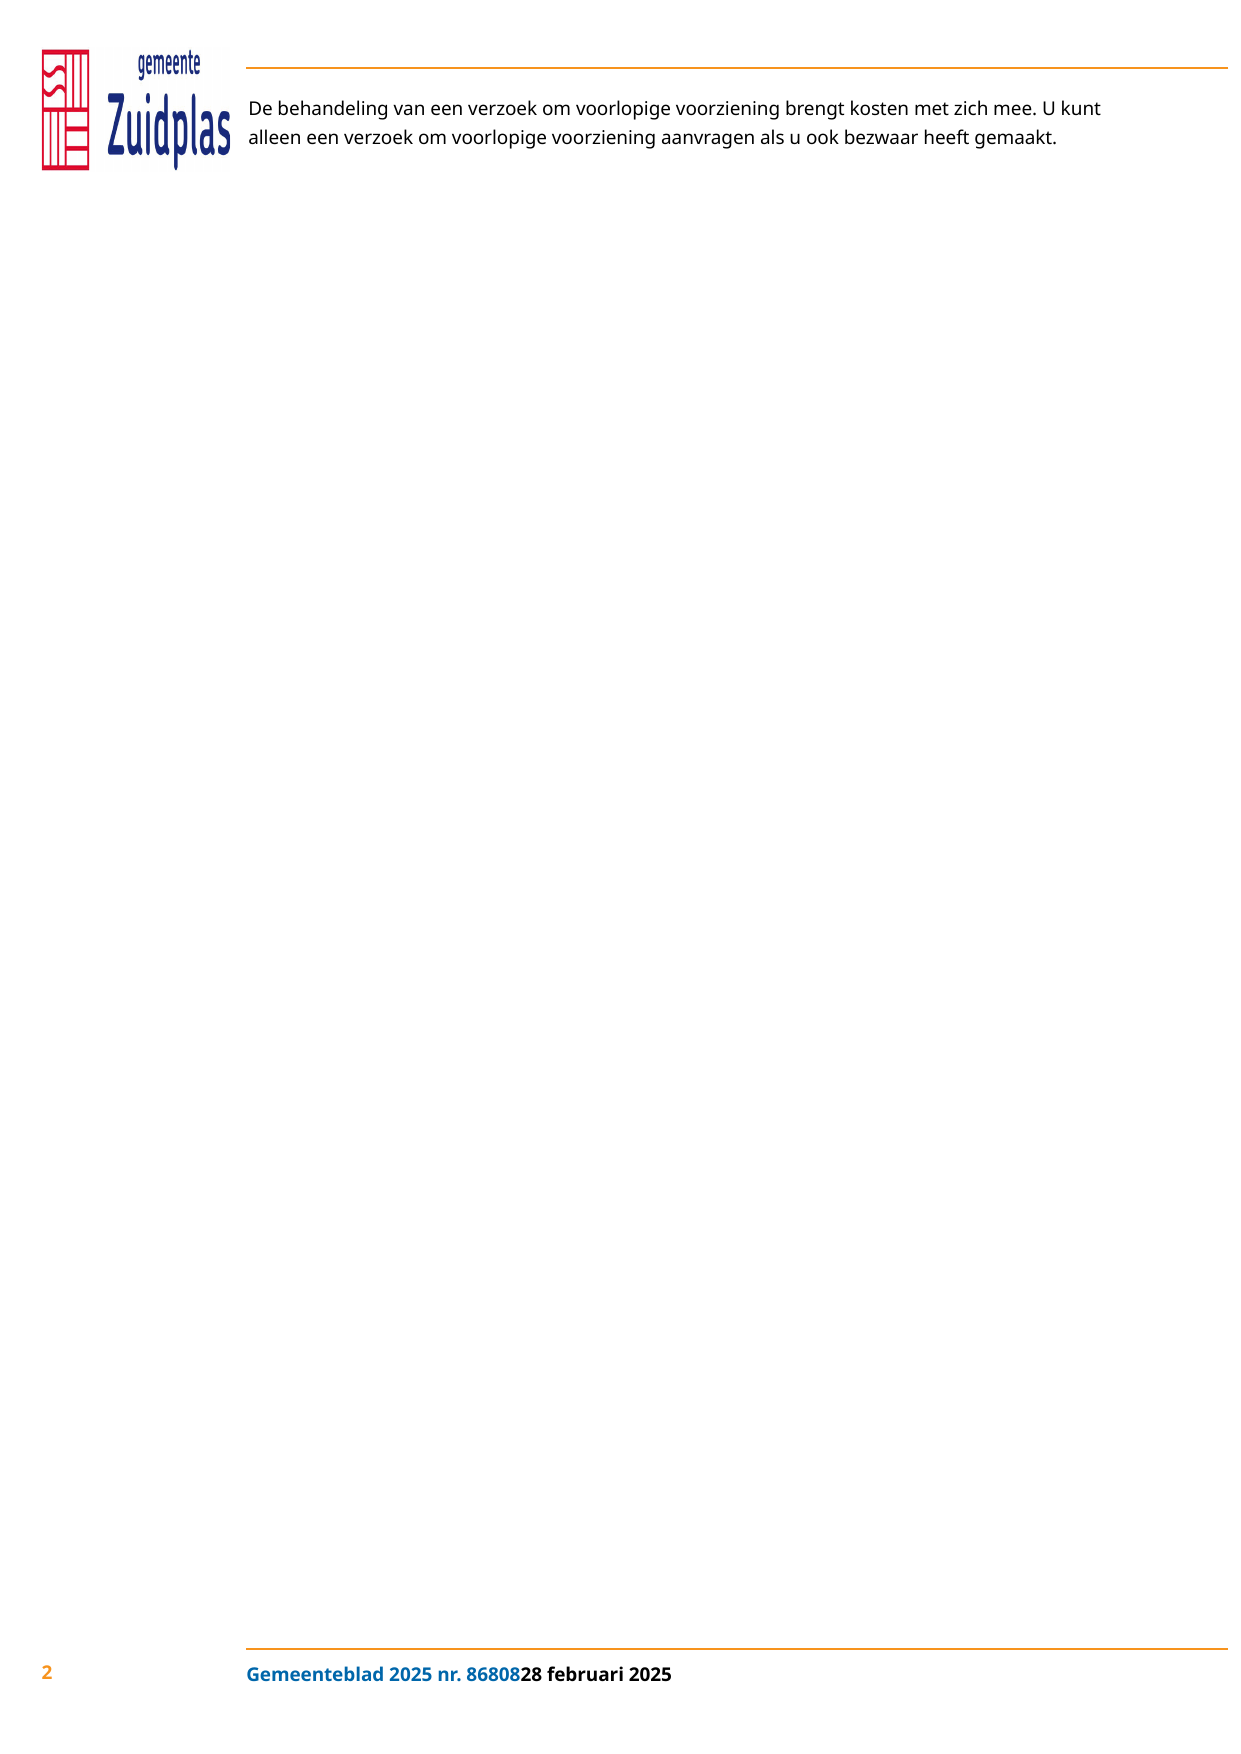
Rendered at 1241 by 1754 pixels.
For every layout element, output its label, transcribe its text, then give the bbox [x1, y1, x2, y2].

picture [41, 47, 231, 172]
text De behandeling van een verzoek om voorlopige voorziening brengt kosten met zich mee. U kunt alleen een verzoek om voorlopige voorziening aanvragen als u ook bezwaar heeft gemaakt. [248, 95, 1152, 150]
